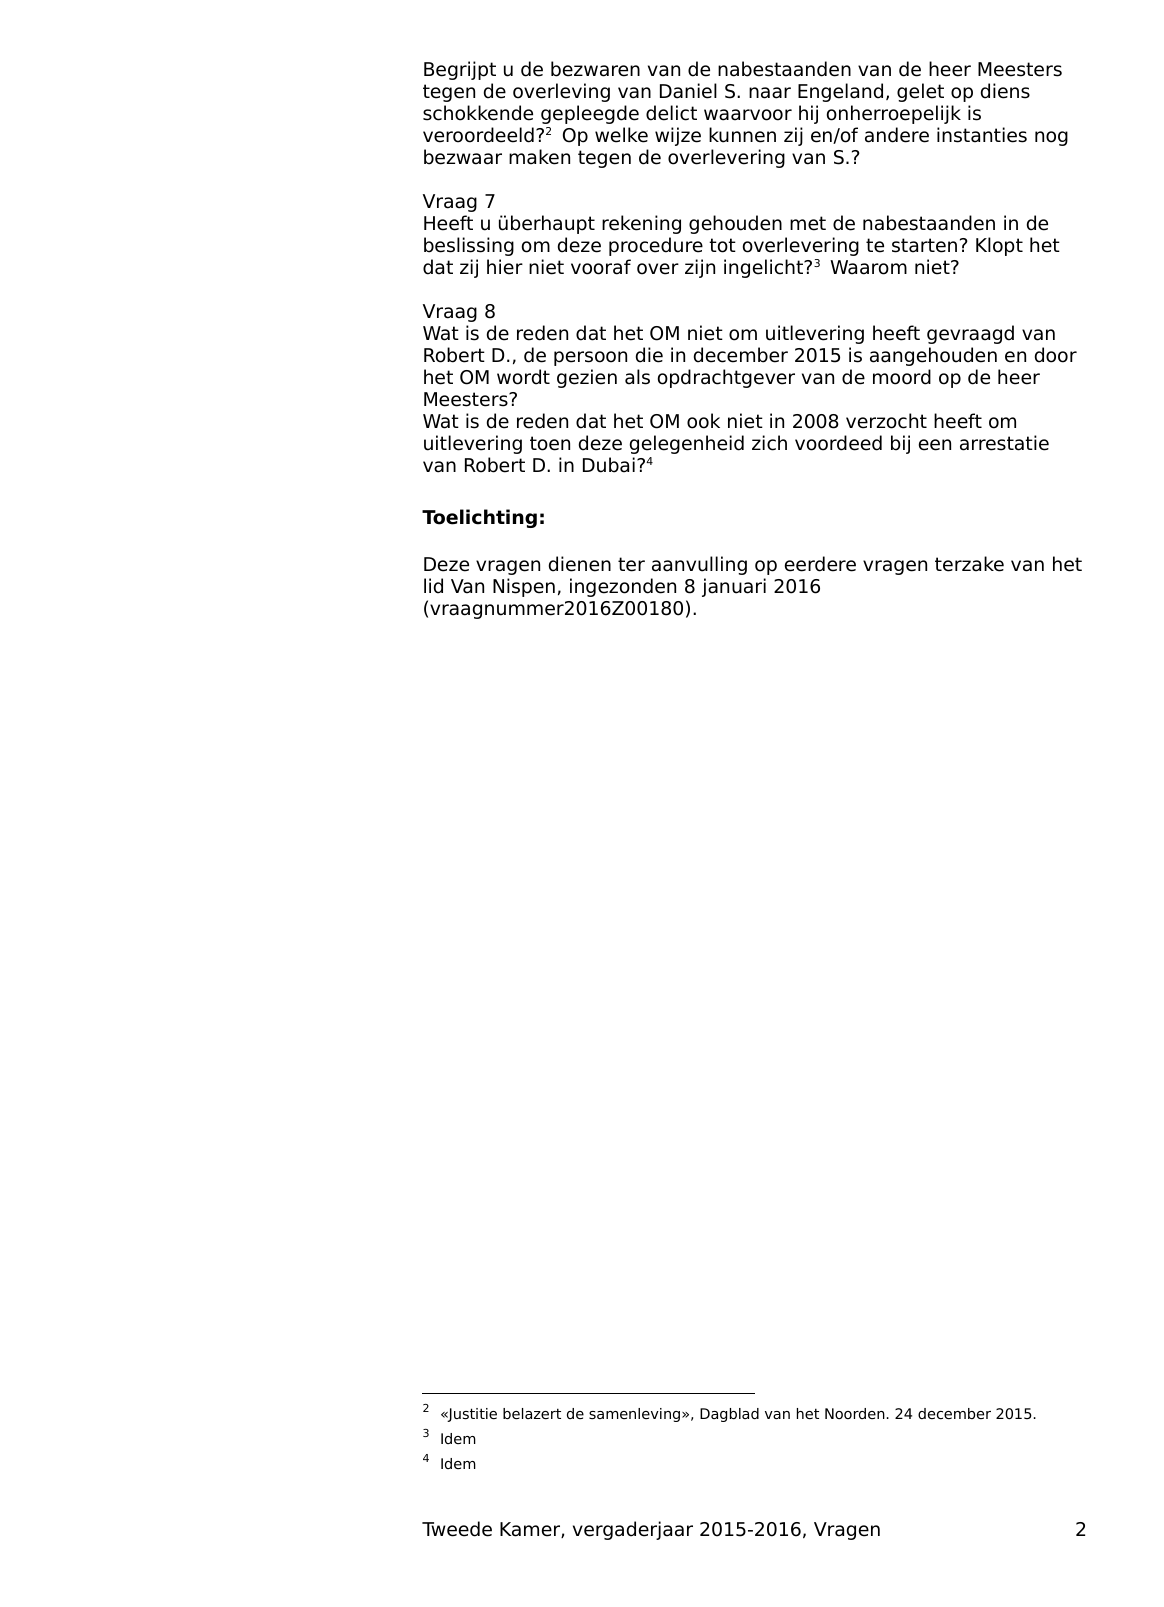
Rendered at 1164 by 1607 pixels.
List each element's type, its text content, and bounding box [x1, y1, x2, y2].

text Begrijpt u de bezwaren van de nabestaanden van de heer Meesters tegen de overleving van Daniel S. naar Engeland, gelet op diens schokkende gepleegde delict waarvoor hij onherroepelijk is veroordeeld? Op welke wijze kunnen zij en/of andere instanties nog bezwaar maken tegen de overlevering van S.? [422, 59, 1087, 169]
text Idem [422, 1427, 1087, 1449]
text Wat is de reden dat het OM ook niet in 2008 verzocht heeft om uitlevering toen deze gelegenheid zich voordeed bij een arrestatie van Robert D. in Dubai? [422, 411, 1087, 477]
subtitle Toelichting: [422, 507, 1087, 529]
text Deze vragen dienen ter aanvulling op eerdere vragen terzake van het lid Van Nispen, ingezonden 8 januari 2016 (vraagnummer2016Z00180). [422, 554, 1087, 620]
text Wat is de reden dat het OM niet om uitlevering heeft gevraagd van Robert D., de persoon die in december 2015 is aangehouden en door het OM wordt gezien als opdrachtgever van de moord op de heer Meesters? [422, 323, 1087, 411]
text Idem [422, 1452, 1087, 1474]
text Vraag 8 [422, 301, 1087, 323]
text Heeft u überhaupt rekening gehouden met de nabestaanden in de beslissing om deze procedure tot overlevering te starten? Klopt het dat zij hier niet vooraf over zijn ingelicht? Waarom niet? [422, 213, 1087, 279]
text Vraag 7 [422, 191, 1087, 213]
text «Justitie belazert de samenleving», Dagblad van het Noorden. 24 december 2015. [422, 1402, 1087, 1424]
